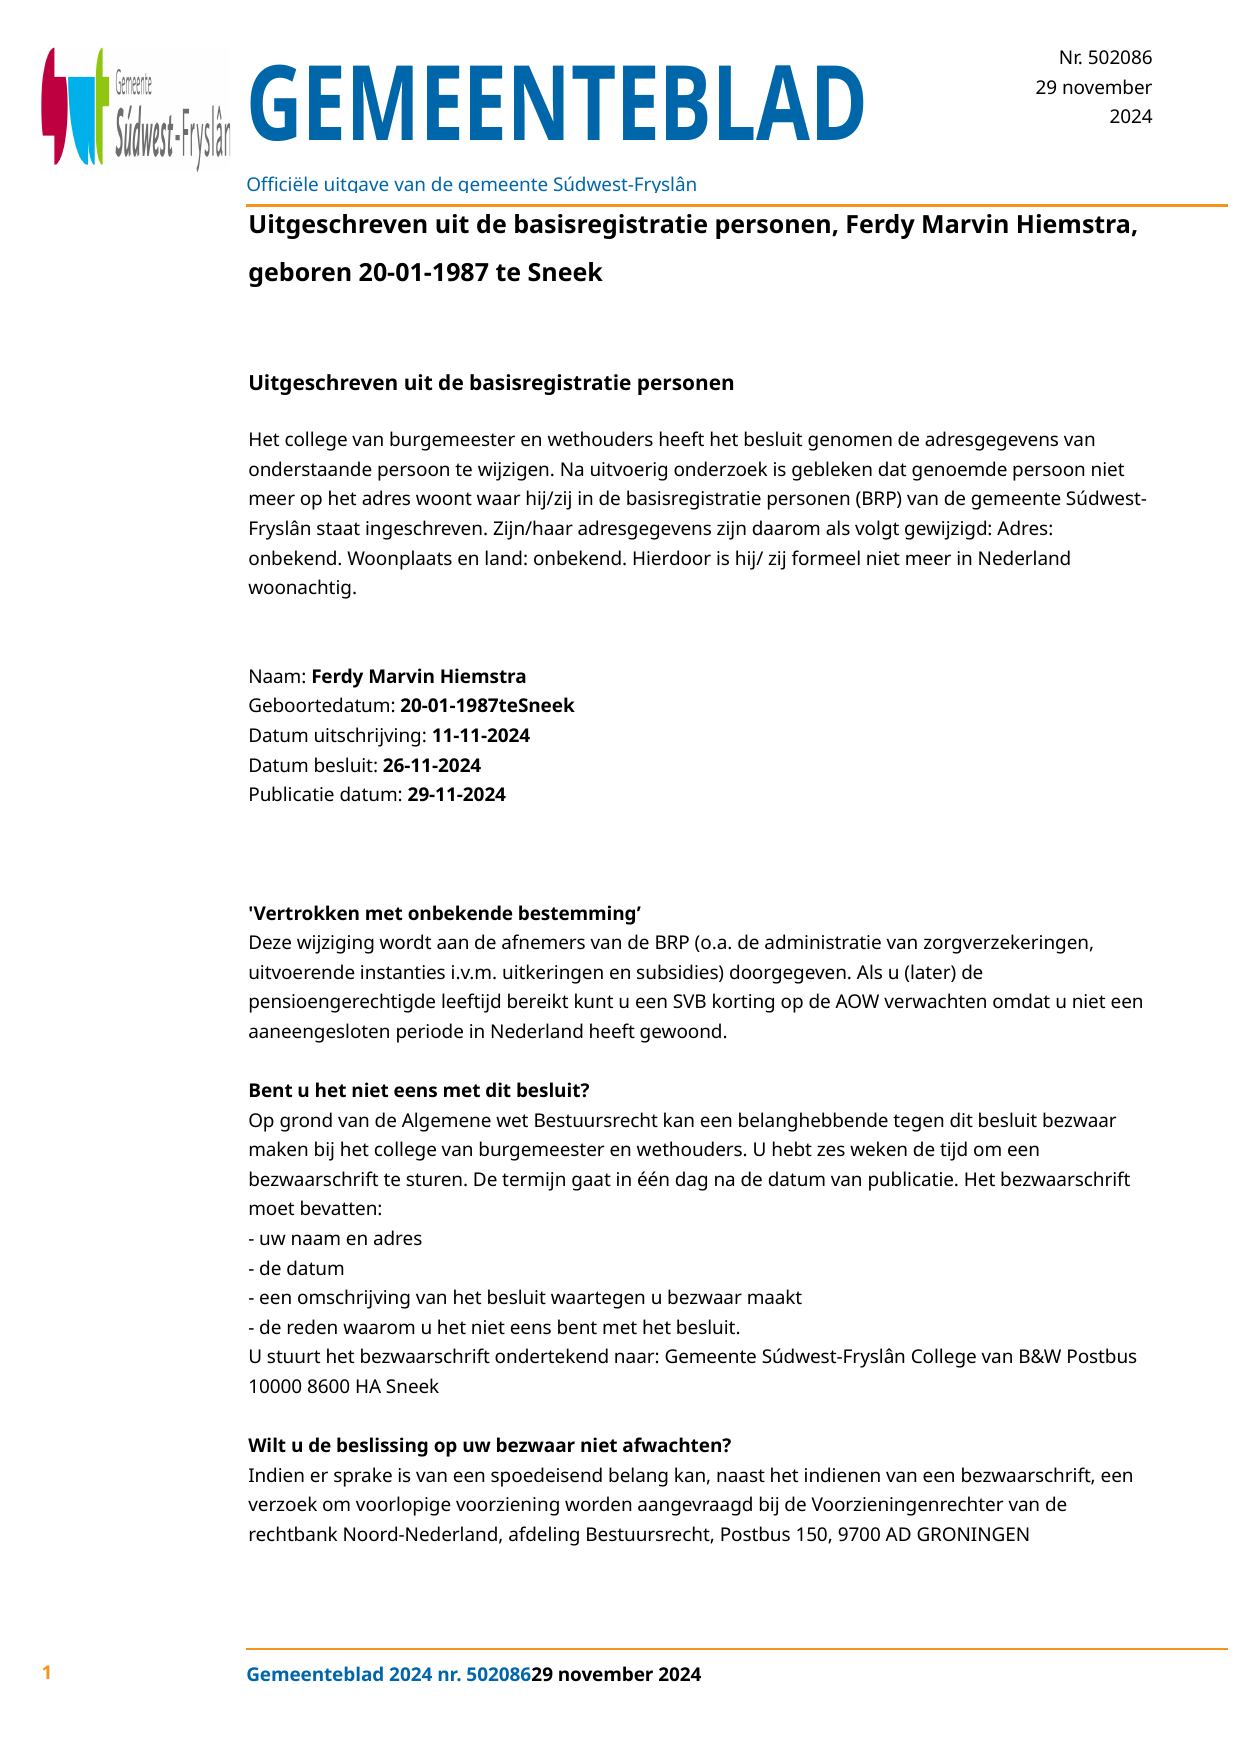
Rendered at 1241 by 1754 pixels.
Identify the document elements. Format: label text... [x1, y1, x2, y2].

text Publicatie datum: 29-11-2024 [248, 781, 1152, 807]
text - de datum [248, 1255, 1152, 1280]
text - een omschrijving van het besluit waartegen u bezwaar maakt [248, 1284, 1152, 1310]
text Geboortedatum: 20-01-1987teSneek [248, 693, 1152, 718]
text Bent u het niet eens met dit besluit? [248, 1077, 1152, 1103]
text - uw naam en adres [248, 1225, 1152, 1251]
text Op grond van de Algemene wet Bestuursrecht kan een belanghebbende tegen dit besluit bezwaar maken bij het college van burgemeester en wethouders. U hebt zes weken de tijd om een bezwaarschrift te sturen. De termijn gaat in één dag na de datum van publicatie. Het bezwaarschrift moet bevatten: [248, 1107, 1152, 1221]
picture [41, 47, 231, 172]
text Het college van burgemeester en wethouders heeft het besluit genomen de adresgegevens van onderstaande persoon te wijzigen. Na uitvoerig onderzoek is gebleken dat genoemde persoon niet meer op het adres woont waar hij/zij in de basisregistratie personen (BRP) van de gemeente Súdwest-Fryslân staat ingeschreven. Zijn/haar adresgegevens zijn daarom als volgt gewijzigd: Adres: onbekend. Woonplaats en land: onbekend. Hierdoor is hij/ zij formeel niet meer in Nederland woonachtig. [248, 426, 1152, 600]
text Uitgeschreven uit de basisregistratie personen, Ferdy Marvin Hiemstra, geboren 20-01-1987 te Sneek [248, 207, 1152, 288]
text - de reden waarom u het niet eens bent met het besluit. [248, 1314, 1152, 1339]
text Datum besluit: 26-11-2024 [248, 752, 1152, 777]
text Datum uitschrijving: 11-11-2024 [248, 722, 1152, 748]
text Naam: Ferdy Marvin Hiemstra [248, 663, 1152, 689]
text U stuurt het bezwaarschrift ondertekend naar: Gemeente Súdwest-Fryslân College van B&W Postbus 10000 8600 HA Sneek [248, 1343, 1152, 1399]
text Deze wijziging wordt aan de afnemers van de BRP (o.a. de administratie van zorgverzekeringen, uitvoerende instanties i.v.m. uitkeringen en subsidies) doorgegeven. Als u (later) de pensioengerechtigde leeftijd bereikt kunt u een SVB korting op de AOW verwachten omdat u niet een aaneengesloten periode in Nederland heeft gewoond. [248, 929, 1152, 1044]
text 'Vertrokken met onbekende bestemming’ [248, 900, 1152, 925]
text Wilt u de beslissing op uw bezwaar niet afwachten? [248, 1432, 1152, 1458]
text Indien er sprake is van een spoedeisend belang kan, naast het indienen van een bezwaarschrift, een verzoek om voorlopige voorziening worden aangevraagd bij de Voorzieningenrechter van de rechtbank Noord-Nederland, afdeling Bestuursrecht, Postbus 150, 9700 AD GRONINGEN [248, 1462, 1152, 1547]
text Uitgeschreven uit de basisregistratie personen [248, 368, 1152, 397]
